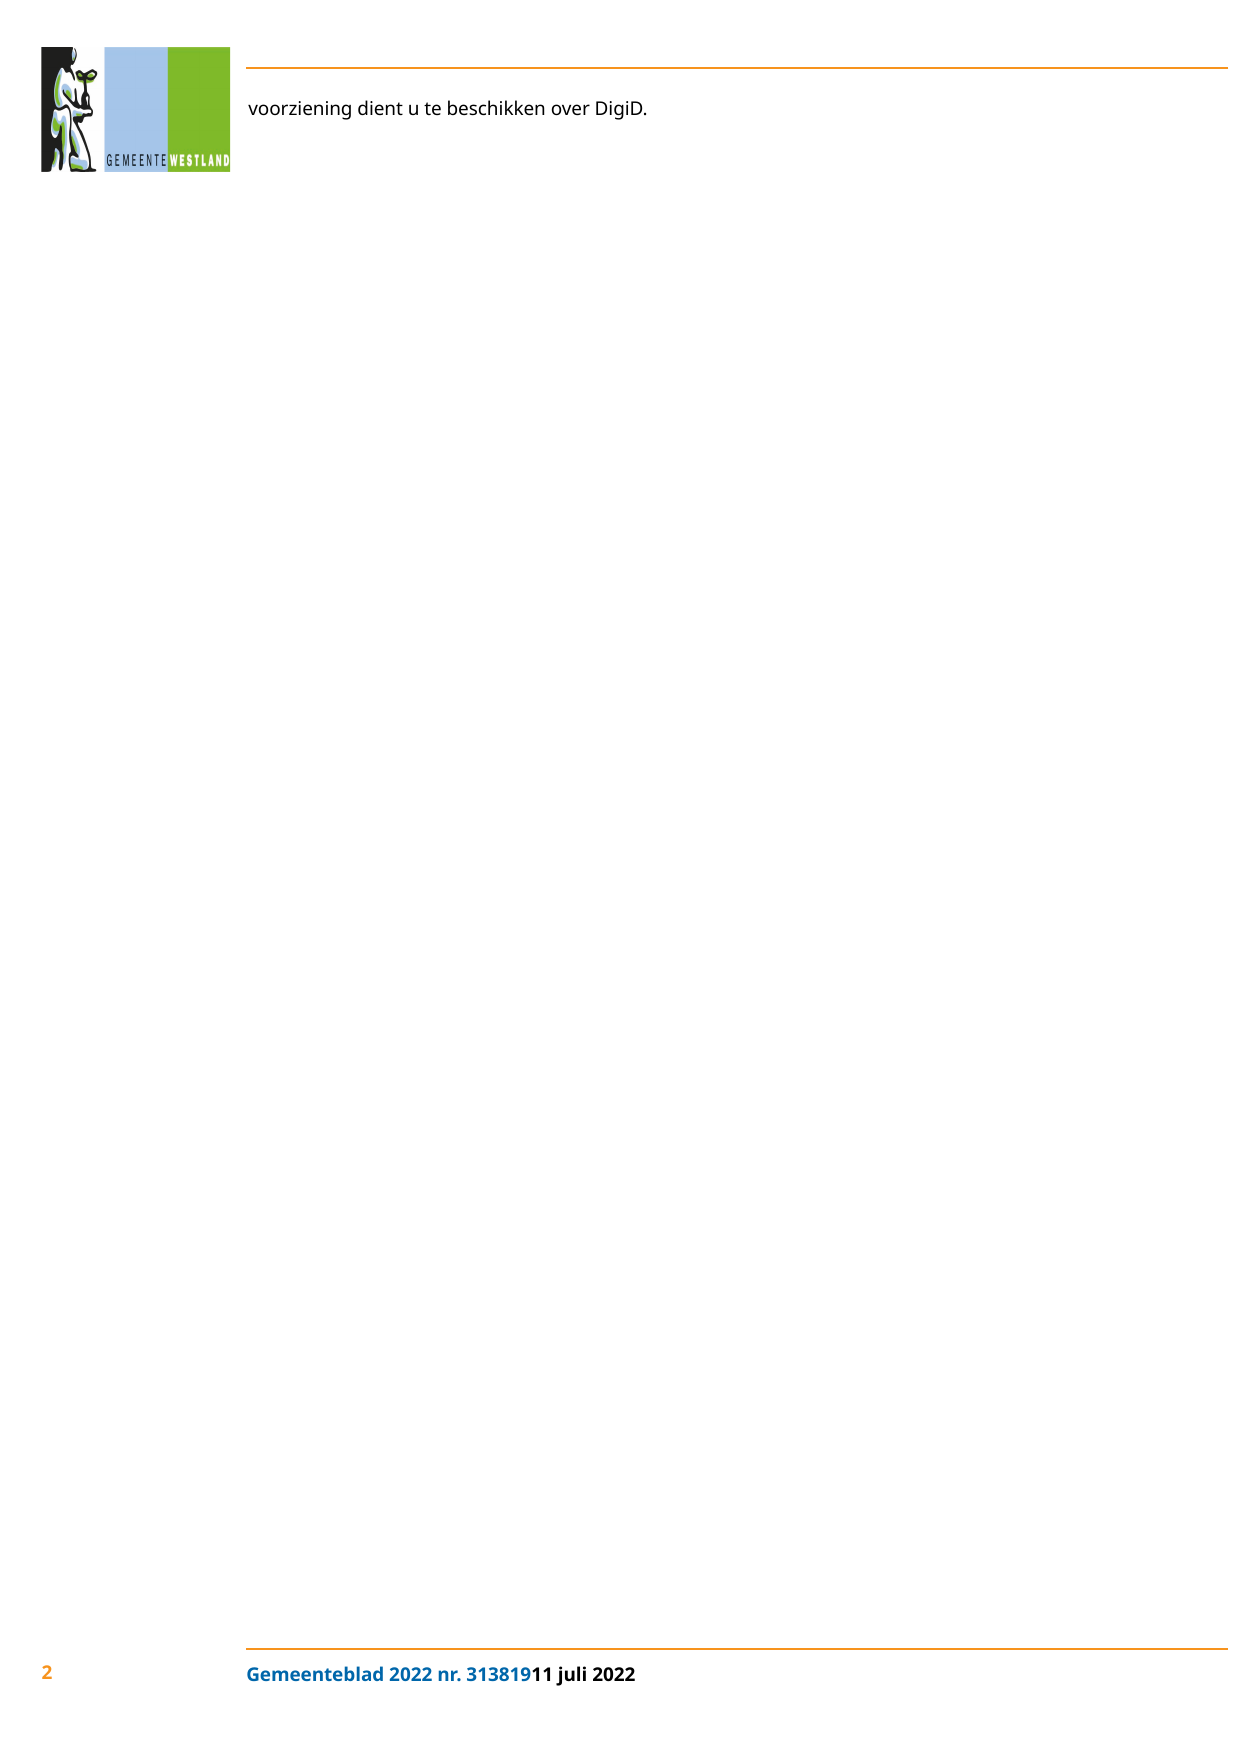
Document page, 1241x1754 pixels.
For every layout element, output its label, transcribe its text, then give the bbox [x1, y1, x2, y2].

picture [41, 47, 231, 172]
text voorziening dient u te beschikken over DigiD. [248, 95, 1152, 121]
